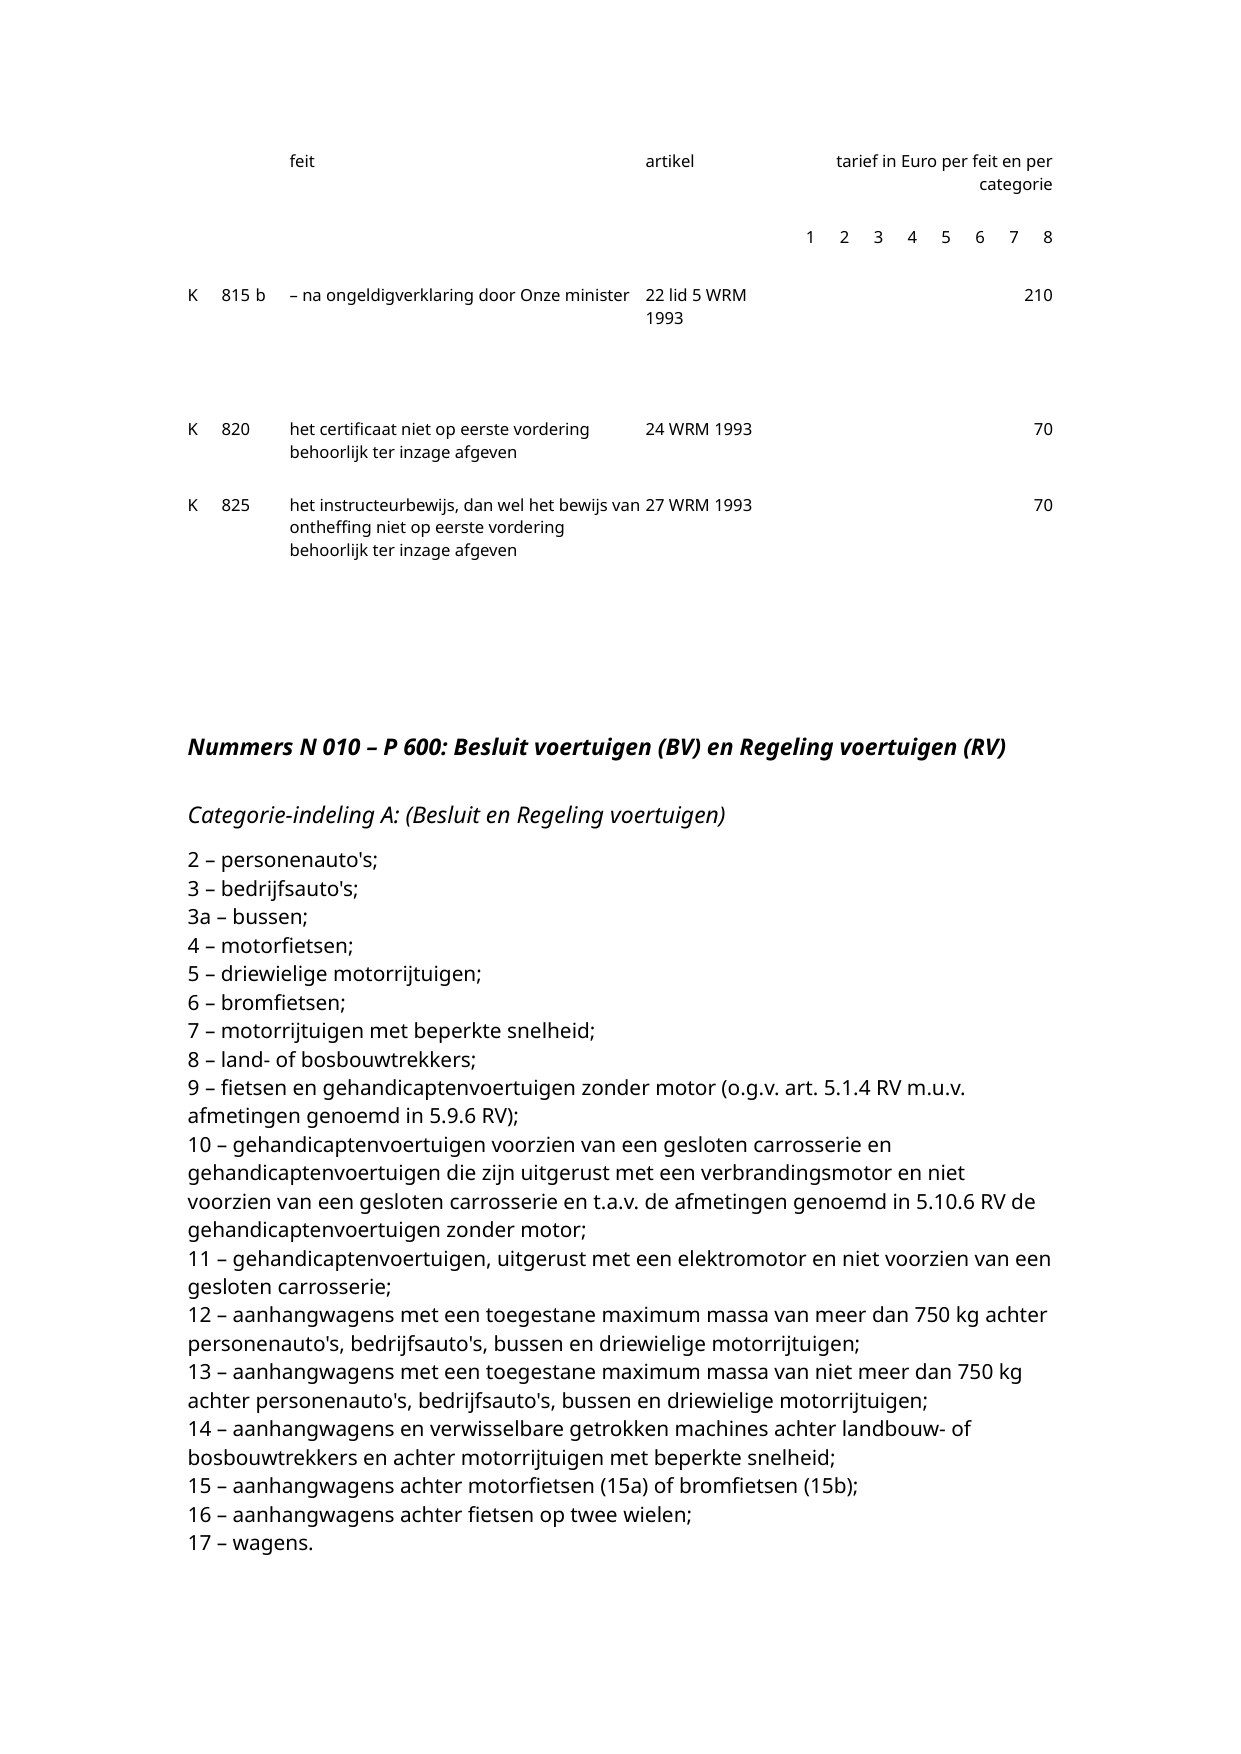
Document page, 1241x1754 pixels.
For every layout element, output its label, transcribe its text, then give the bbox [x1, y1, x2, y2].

table_cell [645, 359, 781, 418]
table_cell [883, 418, 917, 493]
table_cell [221, 359, 255, 418]
table_cell [917, 284, 951, 359]
table_cell 2 [815, 225, 849, 284]
table_header [221, 150, 255, 225]
table_cell [188, 591, 221, 650]
table_cell K [188, 418, 221, 493]
table_cell 815 [221, 284, 255, 359]
table_cell [917, 591, 951, 650]
table_cell 70 [1019, 493, 1053, 591]
table_cell het instructeurbewijs, dan wel het bewijs van ontheffing niet op eerste vordering behoorlijk ter inzage afgeven [289, 493, 645, 591]
table_cell [883, 591, 917, 650]
text 8 – land- of bosbouwtrekkers; [187, 1045, 1053, 1073]
table_cell [1019, 591, 1053, 650]
table_cell 22 lid 5 WRM 1993 [645, 284, 781, 359]
text 14 – aanhangwagens en verwisselbare getrokken machines achter landbouw- of bosbouwtrekkers en achter motorrijtuigen met beperkte snelheid; [187, 1414, 1053, 1471]
table_cell – na ongeldigverklaring door Onze minister [289, 284, 645, 359]
text 6 – bromfietsen; [187, 988, 1053, 1016]
table_cell [951, 493, 985, 591]
table_cell [645, 225, 781, 284]
text 3a – bussen; [187, 902, 1053, 931]
table_cell [781, 493, 815, 591]
text 5 – driewielige motorrijtuigen; [187, 959, 1053, 988]
table_cell K [188, 493, 221, 591]
text 10 – gehandicaptenvoertuigen voorzien van een gesloten carrosserie en gehandicaptenvoertuigen die zijn uitgerust met een verbrandingsmotor en niet voorzien van een gesloten carrosserie en t.a.v. de afmetingen genoemd in 5.10.6 RV de gehandicaptenvoertuigen zonder motor; [187, 1130, 1053, 1244]
table_cell [849, 359, 883, 418]
table_cell [1019, 359, 1053, 418]
table_header artikel [645, 150, 781, 225]
table_cell [951, 284, 985, 359]
table_cell [255, 591, 289, 650]
text 16 – aanhangwagens achter fietsen op twee wielen; [187, 1500, 1053, 1528]
table_cell [781, 284, 815, 359]
table_cell [781, 418, 815, 493]
text 2 – personenauto's; [187, 846, 1053, 874]
table_cell [815, 359, 849, 418]
table_cell 7 [985, 225, 1019, 284]
table_cell [985, 591, 1019, 650]
table_cell [985, 493, 1019, 591]
table_cell [221, 225, 255, 284]
table_cell [815, 493, 849, 591]
text 7 – motorrijtuigen met beperkte snelheid; [187, 1016, 1053, 1045]
table_cell [951, 418, 985, 493]
table_cell [221, 591, 255, 650]
subtitle Categorie-indeling A: (Besluit en Regeling voertuigen) [187, 799, 1053, 831]
table_cell 8 [1019, 225, 1053, 284]
table_cell 6 [951, 225, 985, 284]
table_cell 5 [917, 225, 951, 284]
table_cell [645, 591, 781, 650]
table_cell 24 WRM 1993 [645, 418, 781, 493]
table_cell [815, 418, 849, 493]
table_cell [815, 284, 849, 359]
text 15 – aanhangwagens achter motorfietsen (15a) of bromfietsen (15b); [187, 1471, 1053, 1500]
table_cell [985, 418, 1019, 493]
table_cell [917, 493, 951, 591]
table_cell 3 [849, 225, 883, 284]
table_cell 820 [221, 418, 255, 493]
table_header feit [289, 150, 645, 225]
table_cell K [188, 284, 221, 359]
table_cell [917, 359, 951, 418]
table_header [188, 150, 221, 225]
text 9 – fietsen en gehandicaptenvoertuigen zonder motor (o.g.v. art. 5.1.4 RV m.u.v. afmetingen genoemd in 5.9.6 RV); [187, 1073, 1053, 1130]
table_cell [255, 225, 289, 284]
table_cell [781, 359, 815, 418]
table_cell 4 [883, 225, 917, 284]
table_cell [917, 418, 951, 493]
table_cell het certificaat niet op eerste vordering behoorlijk ter inzage afgeven [289, 418, 645, 493]
text 12 – aanhangwagens met een toegestane maximum massa van meer dan 750 kg achter personenauto's, bedrijfsauto's, bussen en driewielige motorrijtuigen; [187, 1301, 1053, 1357]
table_cell [255, 359, 289, 418]
table_cell [985, 359, 1019, 418]
table_cell [188, 359, 221, 418]
text 3 – bedrijfsauto's; [187, 874, 1053, 902]
table_cell [815, 591, 849, 650]
table_cell [883, 359, 917, 418]
text 4 – motorfietsen; [187, 931, 1053, 959]
table_cell 825 [221, 493, 255, 591]
table_cell 1 [781, 225, 815, 284]
table_cell [849, 591, 883, 650]
table_cell [951, 359, 985, 418]
subtitle Nummers N 010 – P 600: Besluit voertuigen (BV) en Regeling voertuigen (RV) [187, 731, 1053, 762]
table_cell [255, 418, 289, 493]
table_cell [289, 591, 645, 650]
table_cell [289, 359, 645, 418]
table_header tarief in Euro per feit en per categorie [781, 150, 1053, 225]
table_cell [289, 225, 645, 284]
text 17 – wagens. [187, 1528, 1053, 1557]
table_cell [849, 493, 883, 591]
table_cell [951, 591, 985, 650]
table_cell [849, 418, 883, 493]
table_cell [849, 284, 883, 359]
table_cell b [255, 284, 289, 359]
text 11 – gehandicaptenvoertuigen, uitgerust met een elektromotor en niet voorzien van een gesloten carrosserie; [187, 1244, 1053, 1301]
table_cell 27 WRM 1993 [645, 493, 781, 591]
table_cell [883, 493, 917, 591]
table_cell [188, 225, 221, 284]
table_cell [985, 284, 1019, 359]
table_cell [255, 493, 289, 591]
text 13 – aanhangwagens met een toegestane maximum massa van niet meer dan 750 kg achter personenauto's, bedrijfsauto's, bussen en driewielige motorrijtuigen; [187, 1357, 1053, 1414]
table_cell 70 [1019, 418, 1053, 493]
table_cell 210 [1019, 284, 1053, 359]
table_header [255, 150, 289, 225]
table_cell [781, 591, 815, 650]
table_cell [883, 284, 917, 359]
